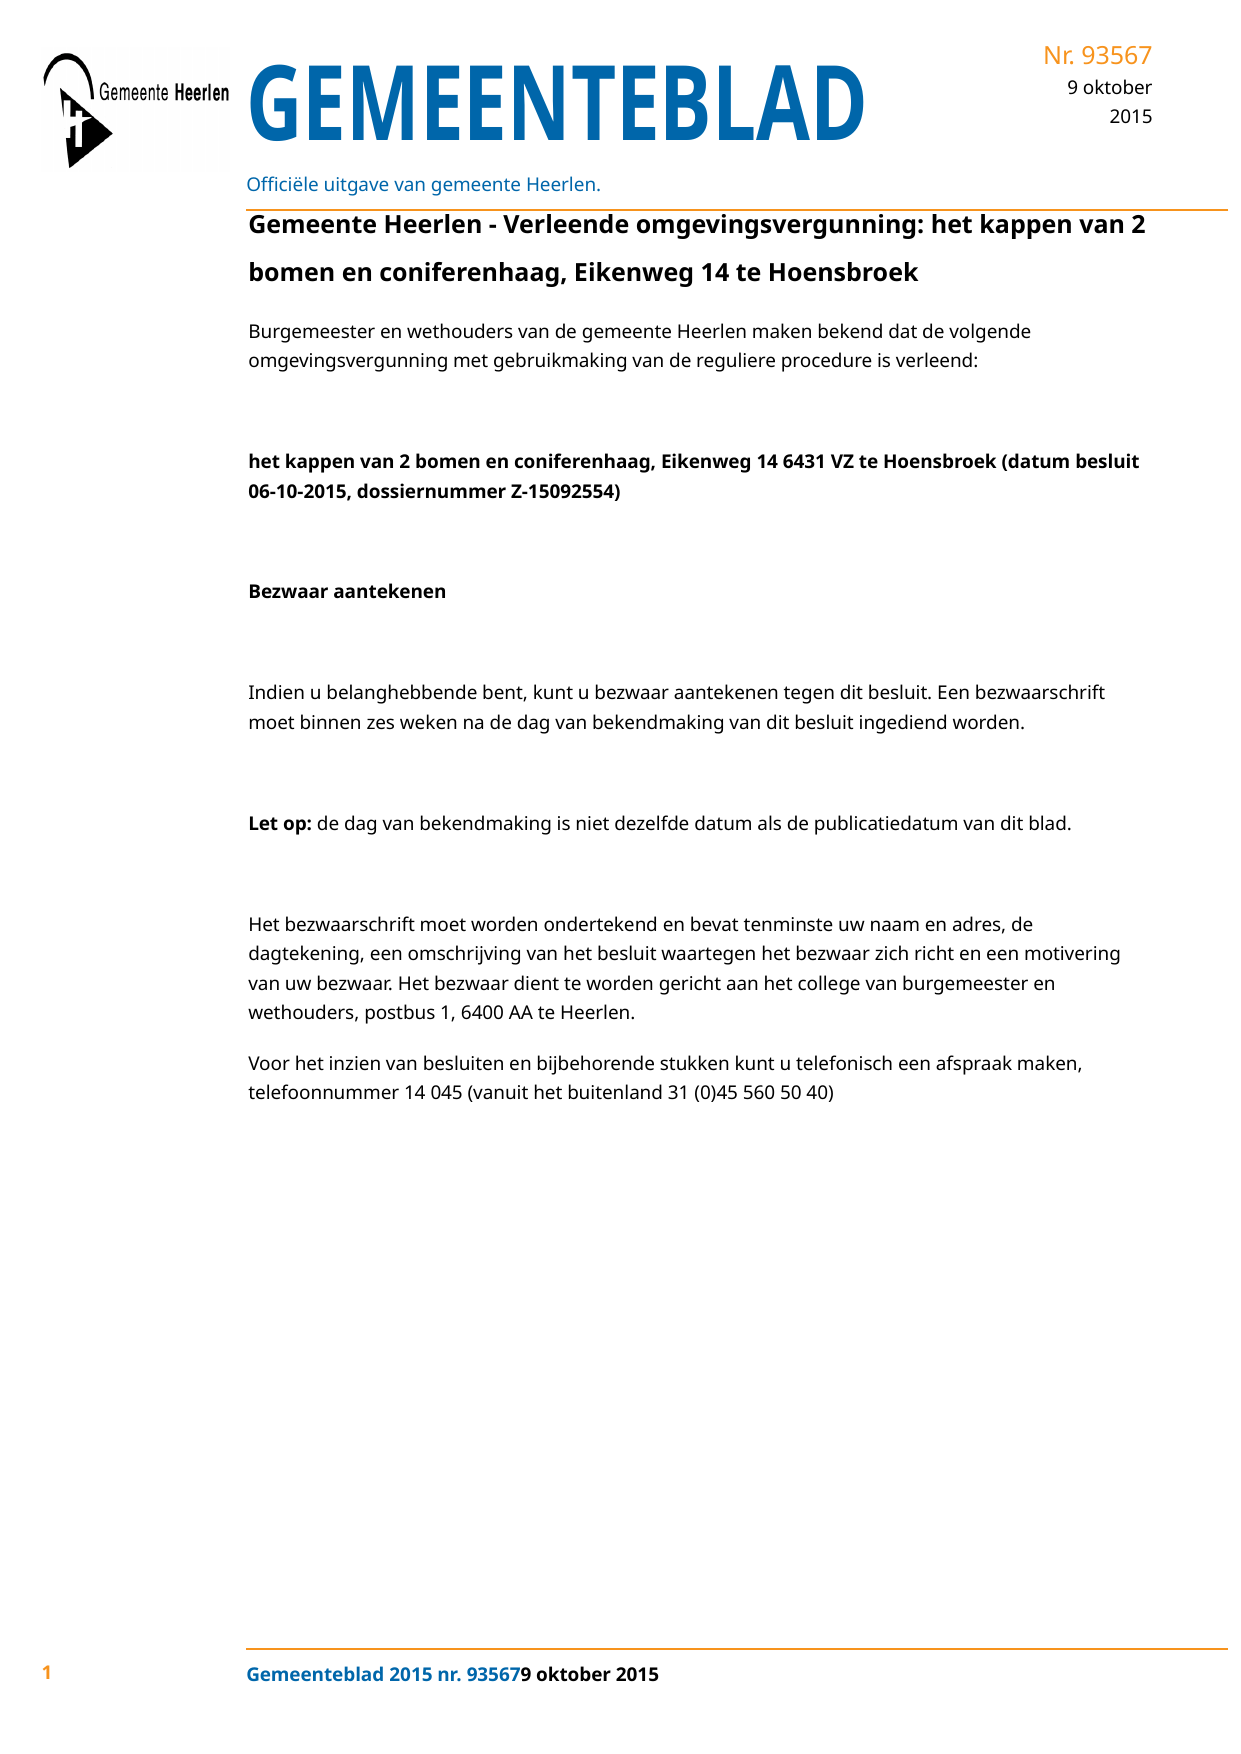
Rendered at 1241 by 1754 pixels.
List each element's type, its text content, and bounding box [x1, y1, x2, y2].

text Burgemeester en wethouders van de gemeente Heerlen maken bekend dat de volgende omgevingsvergunning met gebruikmaking van de reguliere procedure is verleend: [248, 318, 1152, 373]
text Bezwaar aantekenen [248, 579, 1152, 604]
text het kappen van 2 bomen en coniferenhaag, Eikenweg 14 6431 VZ te Hoensbroek (datum besluit 06-10-2015, dossiernummer Z-15092554) [248, 448, 1152, 504]
text Het bezwaarschrift moet worden ondertekend en bevat tenminste uw naam en adres, de dagtekening, een omschrijving van het besluit waartegen het bezwaar zich richt en een motivering van uw bezwaar. Het bezwaar dient te worden gericht aan het college van burgemeester en wethouders, postbus 1, 6400 AA te Heerlen. [248, 911, 1152, 1025]
text Voor het inzien van besluiten en bijbehorende stukken kunt u telefonisch een afspraak maken, telefoonnummer 14 045 (vanuit het buitenland 31 (0)45 560 50 40) [248, 1050, 1152, 1105]
picture [41, 47, 231, 172]
text Indien u belanghebbende bent, kunt u bezwaar aantekenen tegen dit besluit. Een bezwaarschrift moet binnen zes weken na de dag van bekendmaking van dit besluit ingediend worden. [248, 679, 1152, 735]
text Let op: de dag van bekendmaking is niet dezelfde datum als de publicatiedatum van dit blad. [248, 810, 1152, 836]
text Gemeente Heerlen - Verleende omgevingsvergunning: het kappen van 2 bomen en coniferenhaag, Eikenweg 14 te Hoensbroek [248, 211, 1152, 288]
